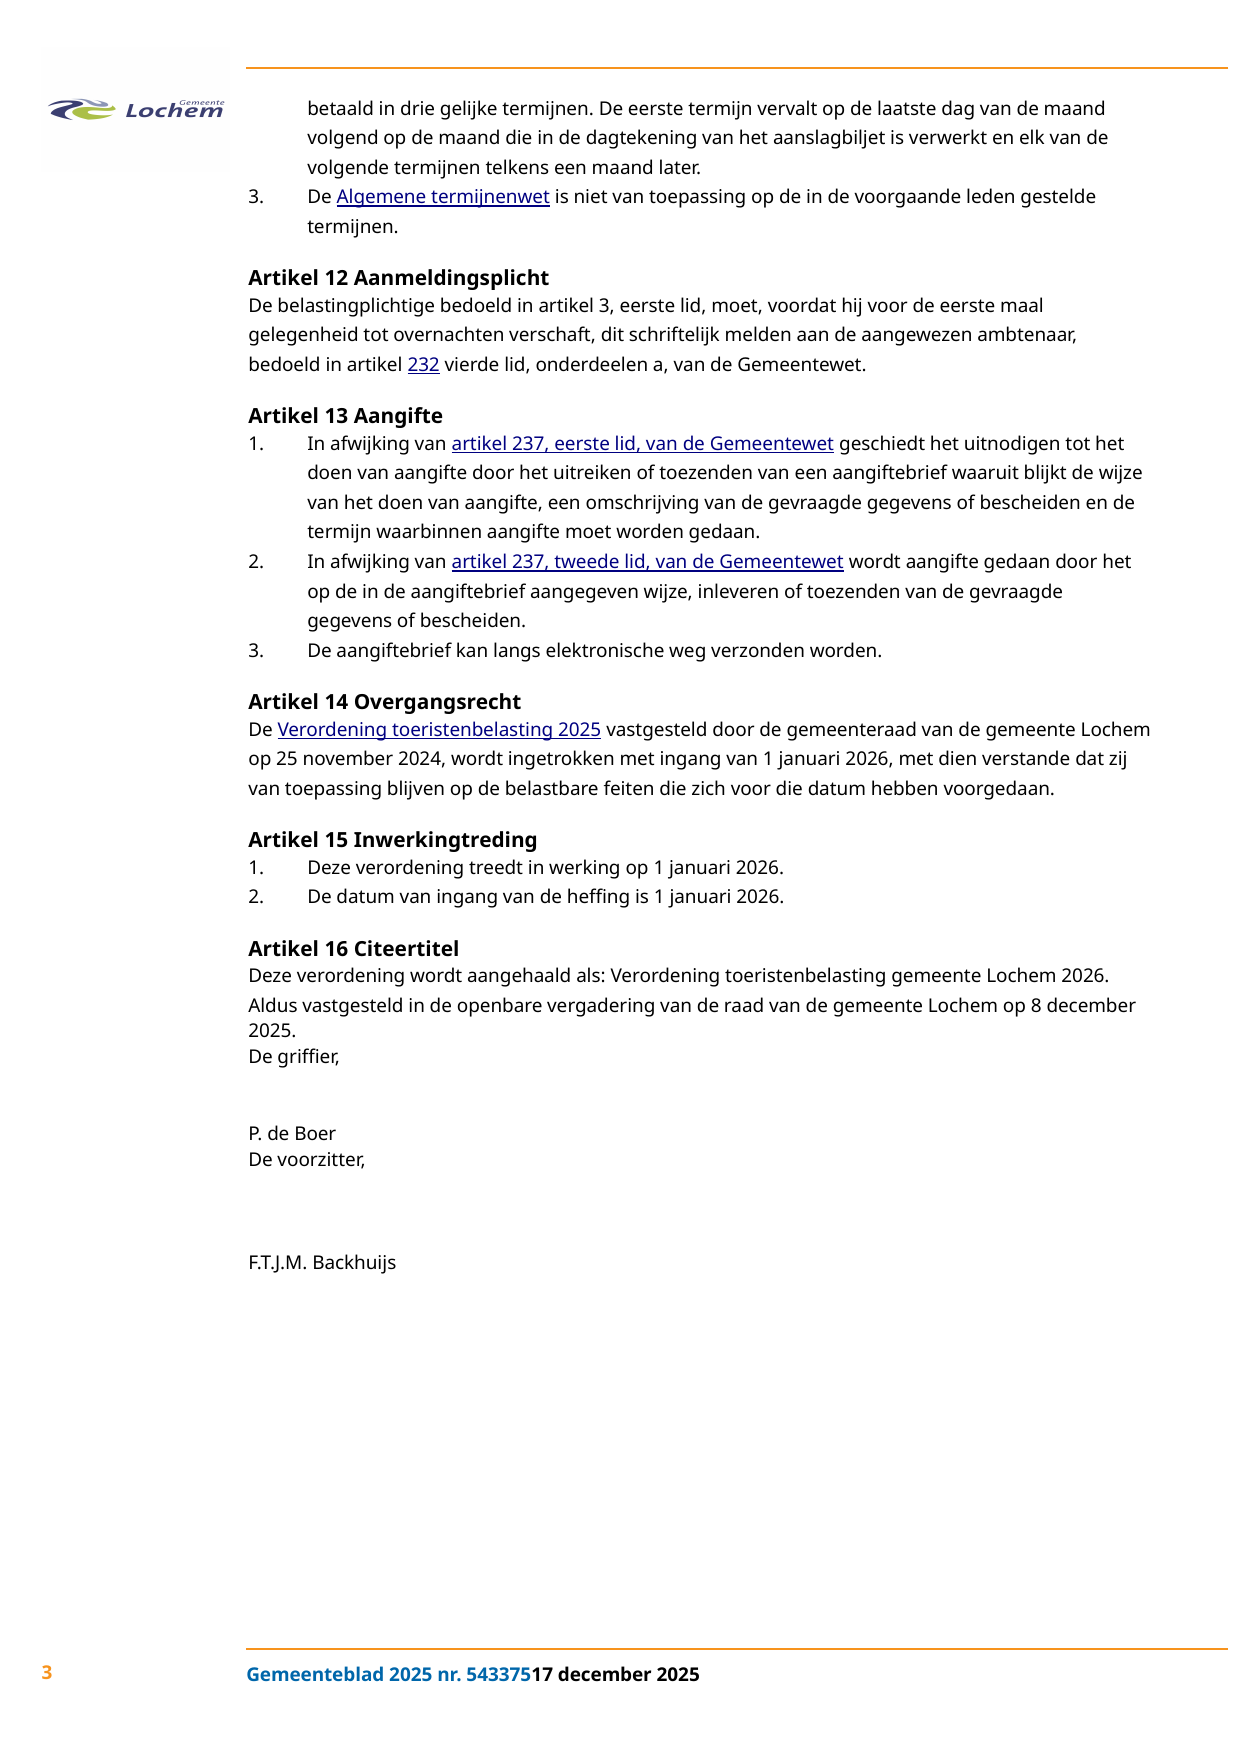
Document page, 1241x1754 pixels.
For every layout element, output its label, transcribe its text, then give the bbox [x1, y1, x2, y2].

list In afwijking van artikel 237, tweede lid, van de Gemeentewet wordt aangifte gedaan door het op de in de aangiftebrief aangegeven wijze, inleveren of toezenden van de gevraagde gegevens of bescheiden. [248, 548, 1152, 633]
text Artikel 16 Citeertitel [248, 934, 1152, 962]
text F.T.J.M. Backhuijs [248, 1249, 1152, 1275]
text De belastingplichtige bedoeld in artikel 3, eerste lid, moet, voordat hij voor de eerste maal gelegenheid tot overnachten verschaft, dit schriftelijk melden aan de aangewezen ambtenaar, bedoeld in artikel 232 vierde lid, onderdeelen a, van de Gemeentewet. [248, 292, 1152, 377]
list De Algemene termijnenwet is niet van toepassing op de in de voorgaande leden gestelde termijnen. [248, 183, 1152, 239]
list De aangiftebrief kan langs elektronische weg verzonden worden. [248, 637, 1152, 663]
text P. de Boer [248, 1121, 1152, 1146]
text De Verordening toeristenbelasting 2025 vastgesteld door de gemeenteraad van de gemeente Lochem op 25 november 2024, wordt ingetrokken met ingang van 1 januari 2026, met dien verstande dat zij van toepassing blijven op de belastbare feiten die zich voor die datum hebben voorgedaan. [248, 716, 1152, 801]
list De datum van ingang van de heffing is 1 januari 2026. [248, 883, 1152, 909]
text Artikel 14 Overgangsrecht [248, 687, 1152, 716]
text Artikel 15 Inwerkingtreding [248, 826, 1152, 854]
text Aldus vastgesteld in de openbare vergadering van de raad van de gemeente Lochem op 8 december 2025. [248, 992, 1152, 1043]
text Deze verordening wordt aangehaald als: Verordening toeristenbelasting gemeente Lochem 2026. [248, 962, 1152, 988]
list betaald in drie gelijke termijnen. De eerste termijn vervalt op de laatste dag van de maand volgend op de maand die in de dagtekening van het aanslagbiljet is verwerkt en elk van de volgende termijnen telkens een maand later. [248, 95, 1152, 180]
list Deze verordening treedt in werking op 1 januari 2026. [248, 854, 1152, 880]
picture [41, 47, 231, 172]
text Artikel 12 Aanmeldingsplicht [248, 263, 1152, 292]
text De voorzitter, [248, 1146, 1152, 1172]
list In afwijking van artikel 237, eerste lid, van de Gemeentewet geschiedt het uitnodigen tot het doen van aangifte door het uitreiken of toezenden van een aangiftebrief waaruit blijkt de wijze van het doen van aangifte, een omschrijving van de gevraagde gegevens of bescheiden en de termijn waarbinnen aangifte moet worden gedaan. [248, 430, 1152, 544]
text Artikel 13 Aangifte [248, 402, 1152, 430]
text De griffier, [248, 1043, 1152, 1069]
